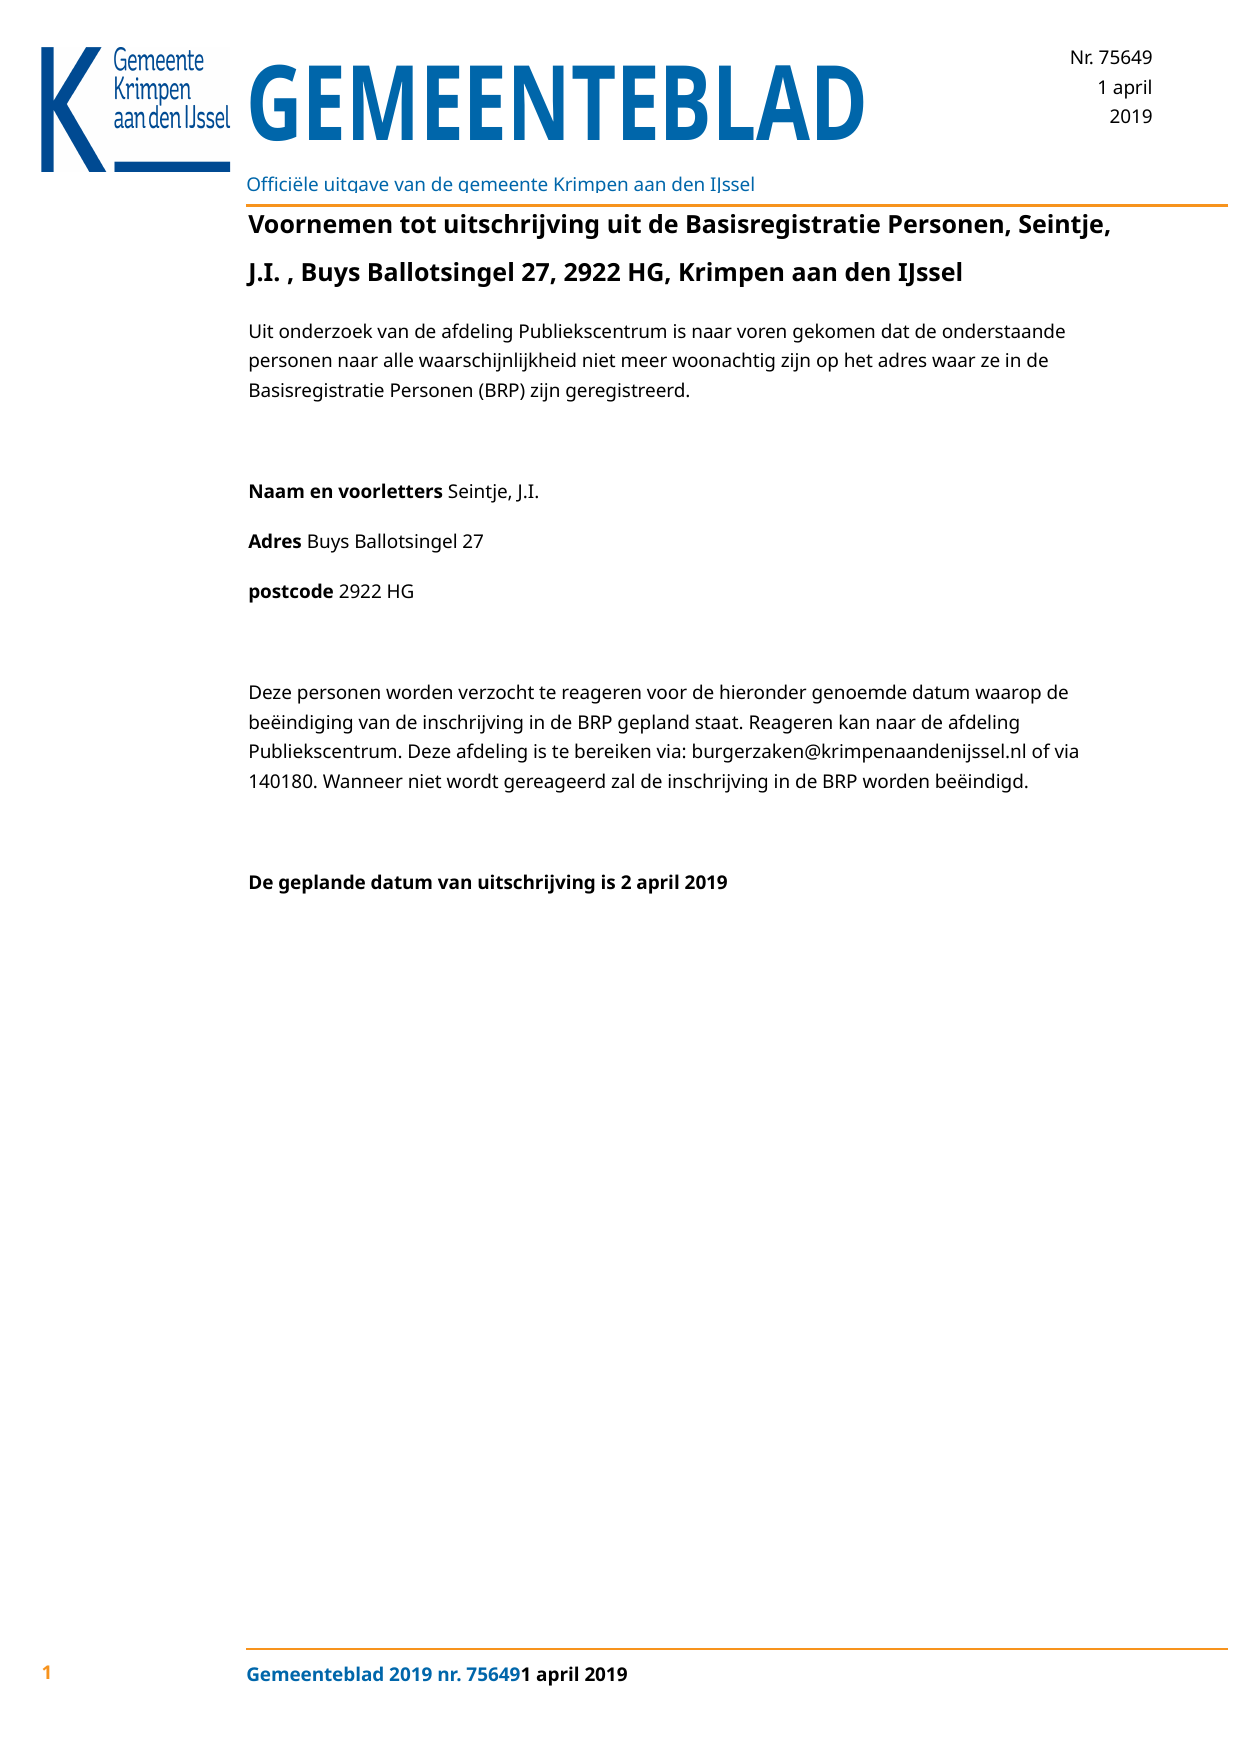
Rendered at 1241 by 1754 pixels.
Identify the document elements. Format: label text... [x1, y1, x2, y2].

text Voornemen tot uitschrijving uit de Basisregistratie Personen, Seintje, J.I. , Buys Ballotsingel 27, 2922 HG, Krimpen aan den IJssel [248, 207, 1152, 288]
text postcode 2922 HG [248, 579, 1152, 604]
text Naam en voorletters Seintje, J.I. [248, 478, 1152, 504]
text Deze personen worden verzocht te reageren voor de hieronder genoemde datum waarop de beëindiging van de inschrijving in de BRP gepland staat. Reageren kan naar de afdeling Publiekscentrum. Deze afdeling is te bereiken via: burgerzaken@krimpenaandenijssel.nl of via 140180. Wanneer niet wordt gereageerd zal de inschrijving in de BRP worden beëindigd. [248, 679, 1152, 794]
picture [41, 47, 231, 172]
text De geplande datum van uitschrijving is 2 april 2019 [248, 869, 1152, 895]
text Adres Buys Ballotsingel 27 [248, 528, 1152, 554]
text Uit onderzoek van de afdeling Publiekscentrum is naar voren gekomen dat de onderstaande personen naar alle waarschijnlijkheid niet meer woonachtig zijn op het adres waar ze in de Basisregistratie Personen (BRP) zijn geregistreerd. [248, 318, 1152, 403]
